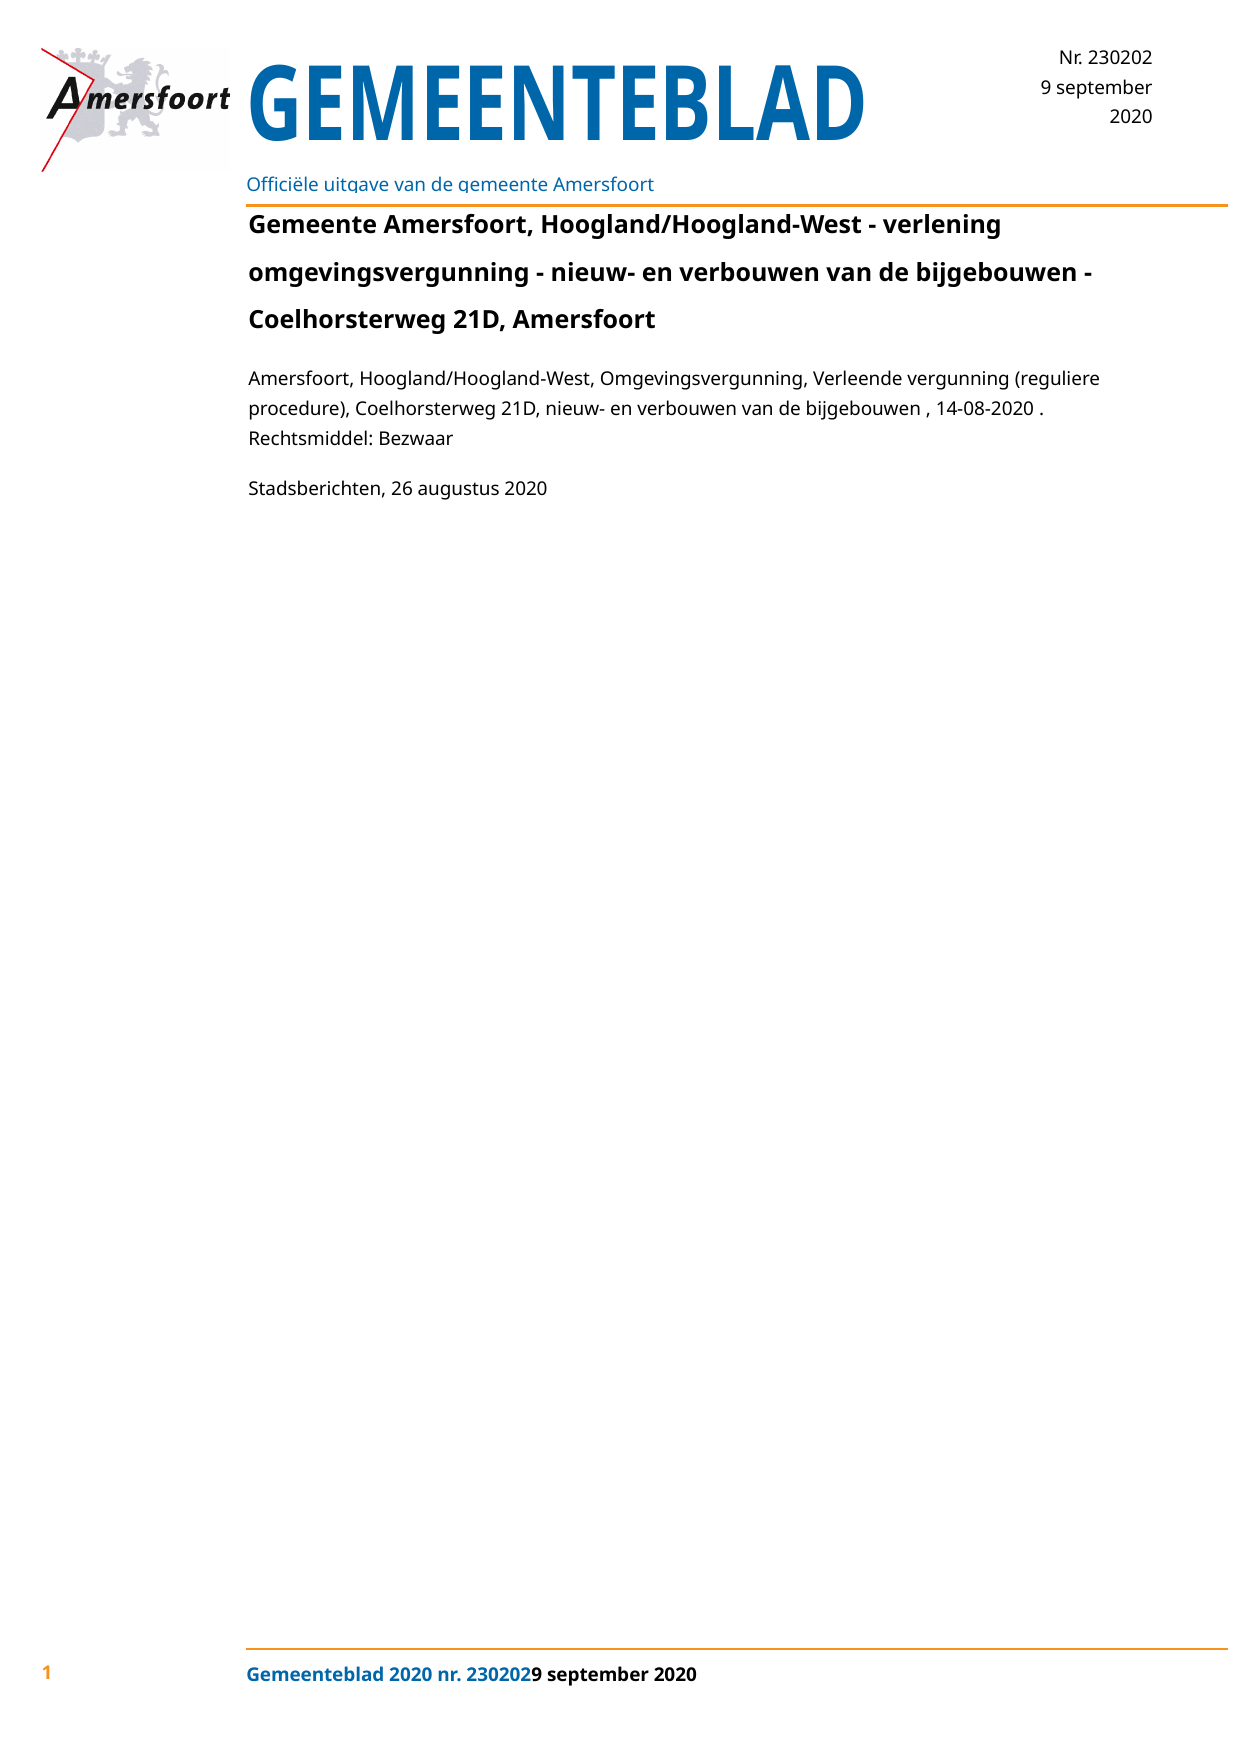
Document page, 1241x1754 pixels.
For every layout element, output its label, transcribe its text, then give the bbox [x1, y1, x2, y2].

text Stadsberichten, 26 augustus 2020 [248, 475, 1152, 501]
picture [41, 47, 231, 172]
text Amersfoort, Hoogland/Hoogland-West, Omgevingsvergunning, Verleende vergunning (reguliere procedure), Coelhorsterweg 21D, nieuw- en verbouwen van de bijgebouwen , 14-08-2020 . Rechtsmiddel: Bezwaar [248, 366, 1152, 450]
text Gemeente Amersfoort, Hoogland/Hoogland-West - verlening omgevingsvergunning - nieuw- en verbouwen van de bijgebouwen - Coelhorsterweg 21D, Amersfoort [248, 207, 1152, 336]
